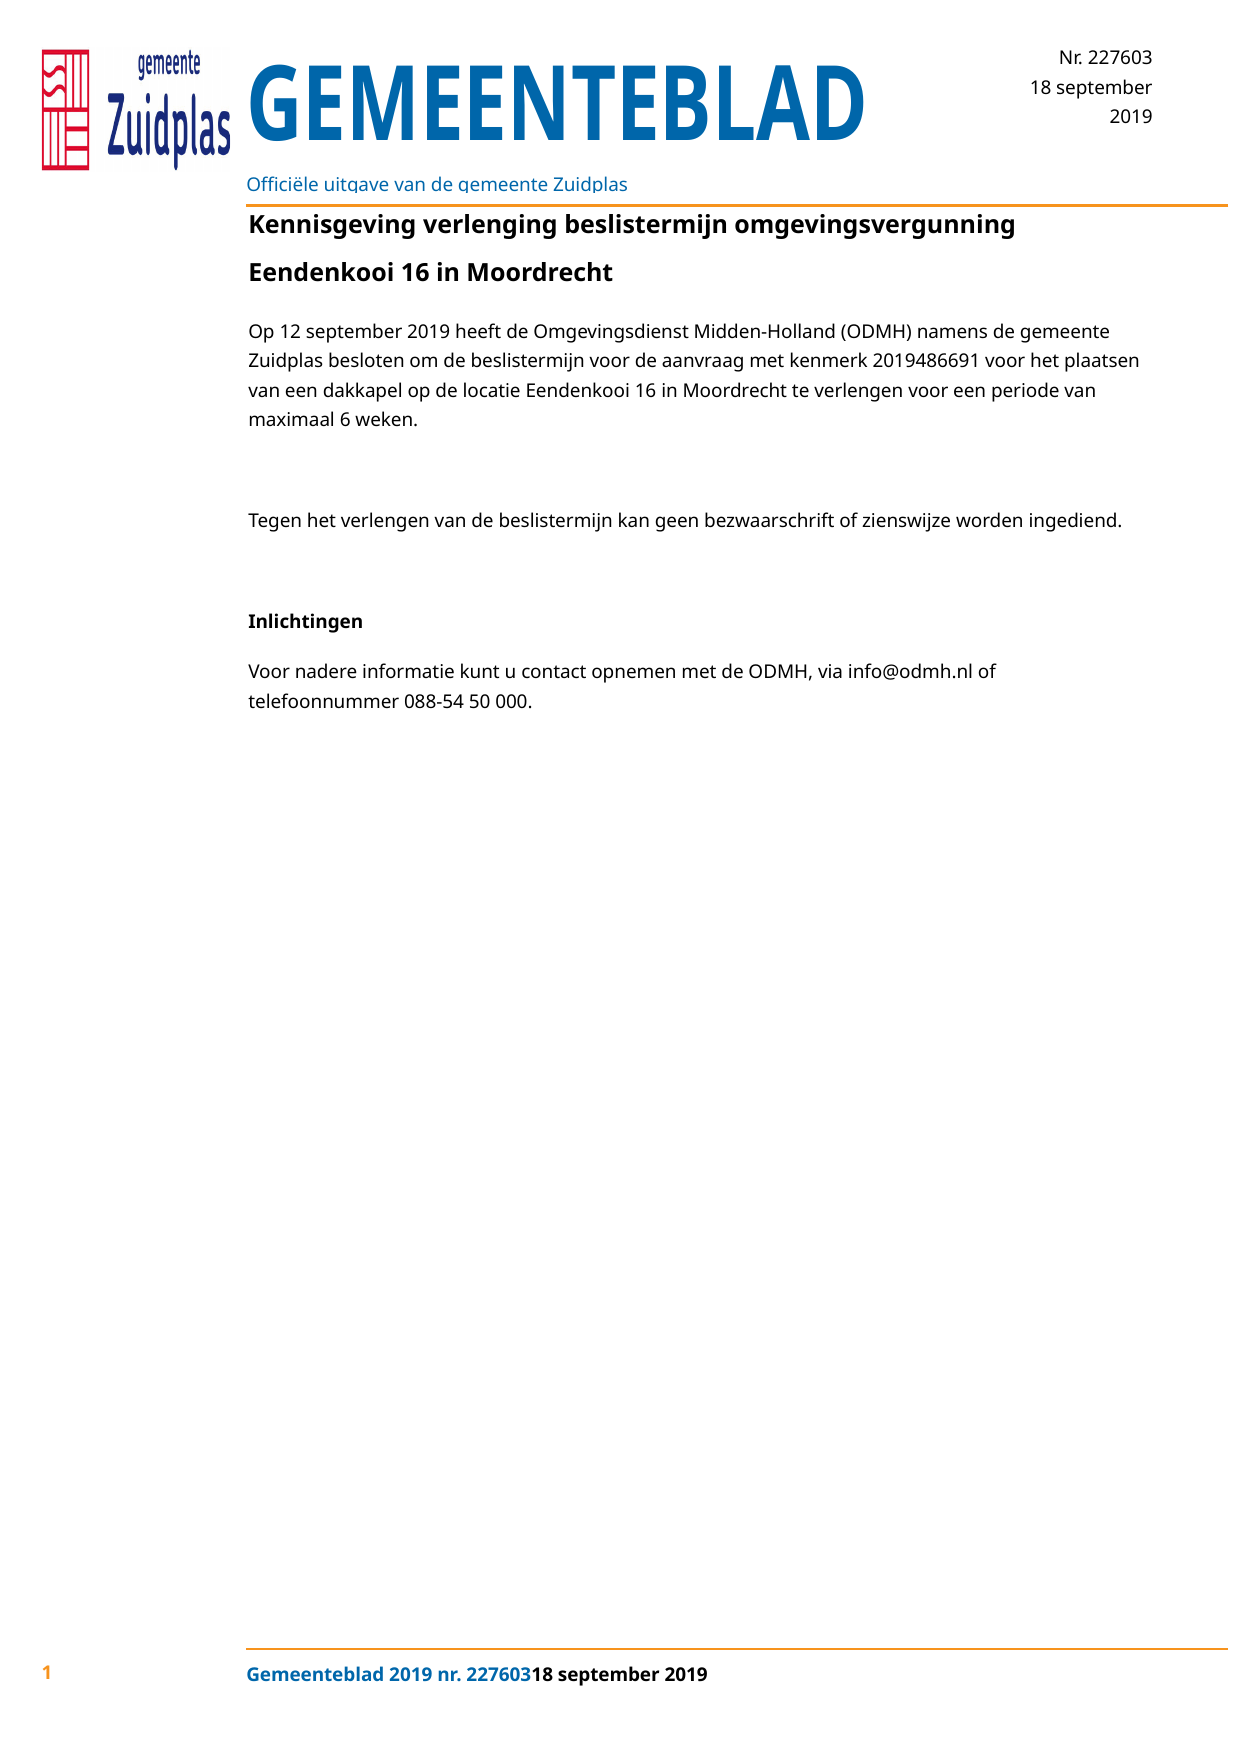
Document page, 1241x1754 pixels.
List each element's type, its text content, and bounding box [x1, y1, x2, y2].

text Kennisgeving verlenging beslistermijn omgevingsvergunning Eendenkooi 16 in Moordrecht [248, 207, 1152, 288]
text Op 12 september 2019 heeft de Omgevingsdienst Midden-Holland (ODMH) namens de gemeente Zuidplas besloten om de beslistermijn voor de aanvraag met kenmerk 2019486691 voor het plaatsen van een dakkapel op de locatie Eendenkooi 16 in Moordrecht te verlengen voor een periode van maximaal 6 weken. [248, 318, 1152, 432]
text Voor nadere informatie kunt u contact opnemen met de ODMH, via info@odmh.nl of telefoonnummer 088-54 50 000. [248, 659, 1152, 714]
text Inlichtingen [248, 608, 1152, 634]
text Tegen het verlengen van de beslistermijn kan geen bezwaarschrift of zienswijze worden ingediend. [248, 507, 1152, 533]
picture [41, 47, 231, 172]
